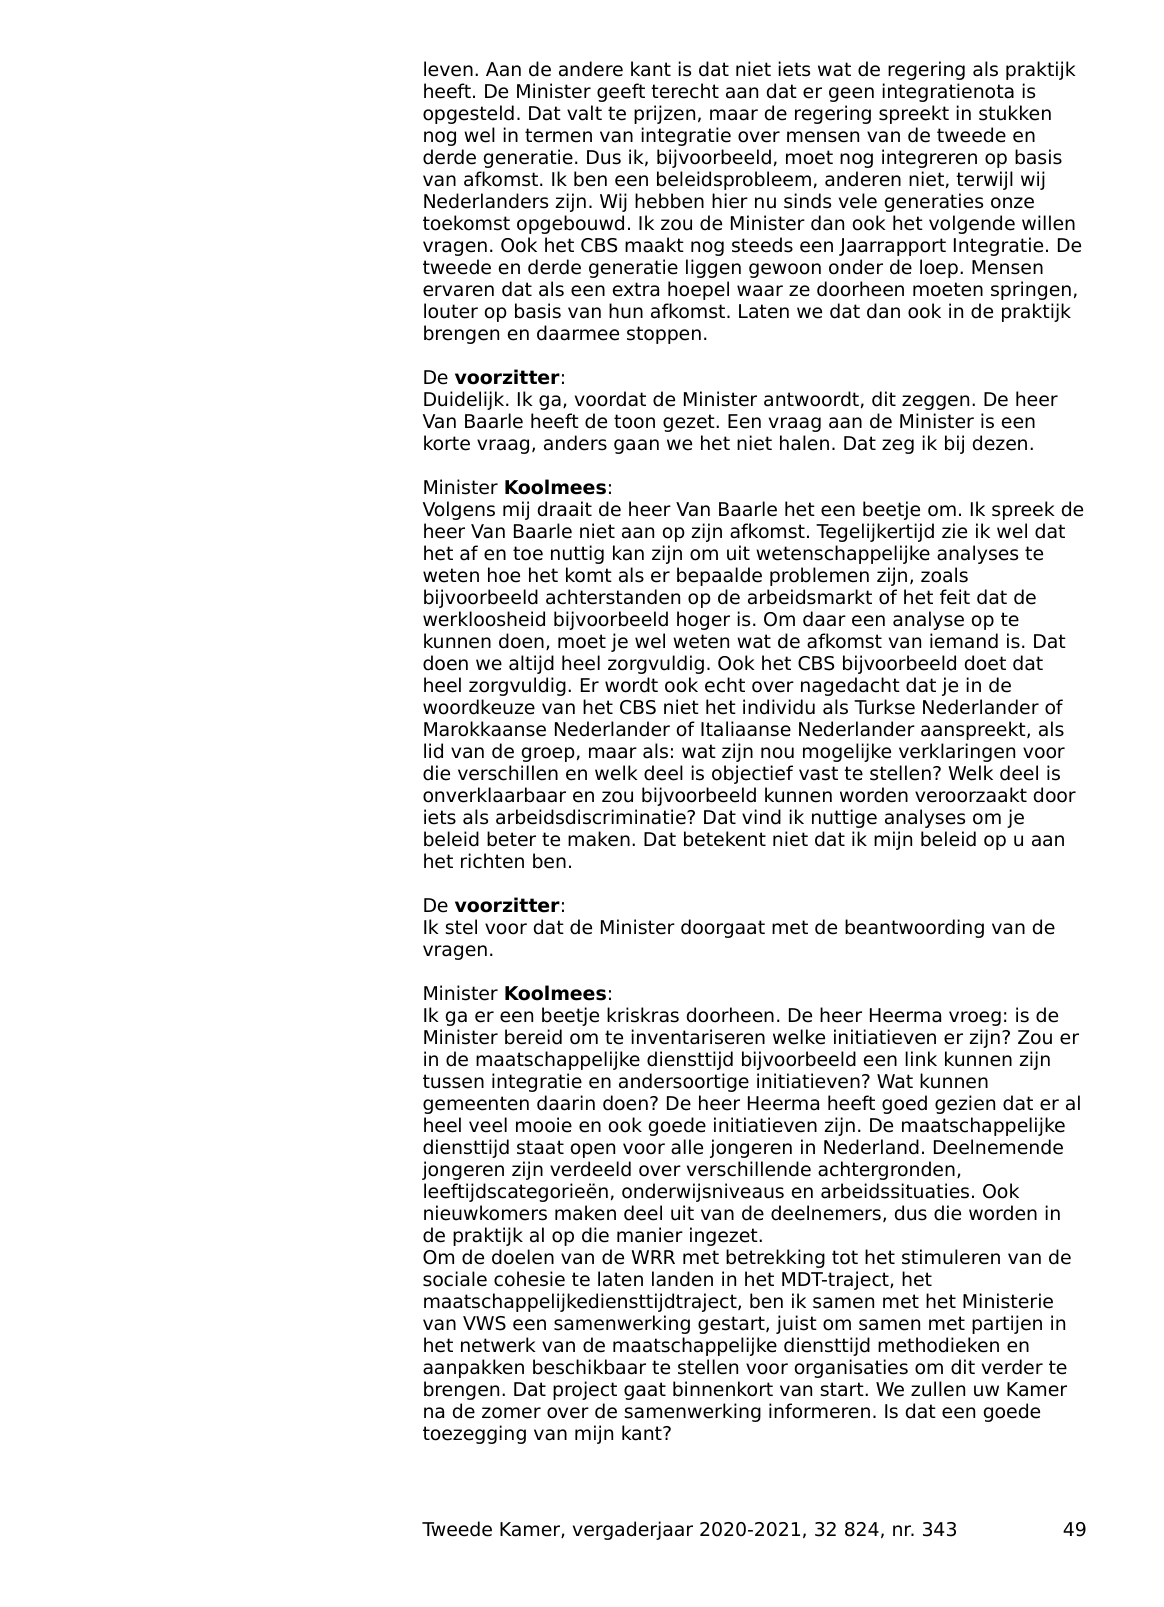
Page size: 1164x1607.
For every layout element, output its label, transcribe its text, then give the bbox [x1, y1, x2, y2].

text De voorzitter: [422, 895, 1087, 917]
text Ik stel voor dat de Minister doorgaat met de beantwoording van de vragen. [422, 917, 1087, 961]
text leven. Aan de andere kant is dat niet iets wat de regering als praktijk heeft. De Minister geeft terecht aan dat er geen integratienota is opgesteld. Dat valt te prijzen, maar de regering spreekt in stukken nog wel in termen van integratie over mensen van de tweede en derde generatie. Dus ik, bijvoorbeeld, moet nog integreren op basis van afkomst. Ik ben een beleidsprobleem, anderen niet, terwijl wij Nederlanders zijn. Wij hebben hier nu sinds vele generaties onze toekomst opgebouwd. Ik zou de Minister dan ook het volgende willen vragen. Ook het CBS maakt nog steeds een Jaarrapport Integratie. De tweede en derde generatie liggen gewoon onder de loep. Mensen ervaren dat als een extra hoepel waar ze doorheen moeten springen, louter op basis van hun afkomst. Laten we dat dan ook in de praktijk brengen en daarmee stoppen. [422, 59, 1087, 345]
text Minister Koolmees: [422, 477, 1087, 499]
text Om de doelen van de WRR met betrekking tot het stimuleren van de sociale cohesie te laten landen in het MDT-traject, het maatschappelijkediensttijdtraject, ben ik samen met het Ministerie van VWS een samenwerking gestart, juist om samen met partijen in het netwerk van de maatschappelijke diensttijd methodieken en aanpakken beschikbaar te stellen voor organisaties om dit verder te brengen. Dat project gaat binnenkort van start. We zullen uw Kamer na de zomer over de samenwerking informeren. Is dat een goede toezegging van mijn kant? [422, 1247, 1087, 1444]
text Ik ga er een beetje kriskras doorheen. De heer Heerma vroeg: is de Minister bereid om te inventariseren welke initiatieven er zijn? Zou er in de maatschappelijke diensttijd bijvoorbeeld een link kunnen zijn tussen integratie en andersoortige initiatieven? Wat kunnen gemeenten daarin doen? De heer Heerma heeft goed gezien dat er al heel veel mooie en ook goede initiatieven zijn. De maatschappelijke diensttijd staat open voor alle jongeren in Nederland. Deelnemende jongeren zijn verdeeld over verschillende achtergronden, leeftijdscategorieën, onderwijsniveaus en arbeidssituaties. Ook nieuwkomers maken deel uit van de deelnemers, dus die worden in de praktijk al op die manier ingezet. [422, 1005, 1087, 1247]
text Minister Koolmees: [422, 983, 1087, 1005]
text De voorzitter: [422, 367, 1087, 389]
text Duidelijk. Ik ga, voordat de Minister antwoordt, dit zeggen. De heer Van Baarle heeft de toon gezet. Een vraag aan de Minister is een korte vraag, anders gaan we het niet halen. Dat zeg ik bij dezen. [422, 389, 1087, 455]
text Volgens mij draait de heer Van Baarle het een beetje om. Ik spreek de heer Van Baarle niet aan op zijn afkomst. Tegelijkertijd zie ik wel dat het af en toe nuttig kan zijn om uit wetenschappelijke analyses te weten hoe het komt als er bepaalde problemen zijn, zoals bijvoorbeeld achterstanden op de arbeidsmarkt of het feit dat de werkloosheid bijvoorbeeld hoger is. Om daar een analyse op te kunnen doen, moet je wel weten wat de afkomst van iemand is. Dat doen we altijd heel zorgvuldig. Ook het CBS bijvoorbeeld doet dat heel zorgvuldig. Er wordt ook echt over nagedacht dat je in de woordkeuze van het CBS niet het individu als Turkse Nederlander of Marokkaanse Nederlander of Italiaanse Nederlander aanspreekt, als lid van de groep, maar als: wat zijn nou mogelijke verklaringen voor die verschillen en welk deel is objectief vast te stellen? Welk deel is onverklaarbaar en zou bijvoorbeeld kunnen worden veroorzaakt door iets als arbeidsdiscriminatie? Dat vind ik nuttige analyses om je beleid beter te maken. Dat betekent niet dat ik mijn beleid op u aan het richten ben. [422, 499, 1087, 873]
